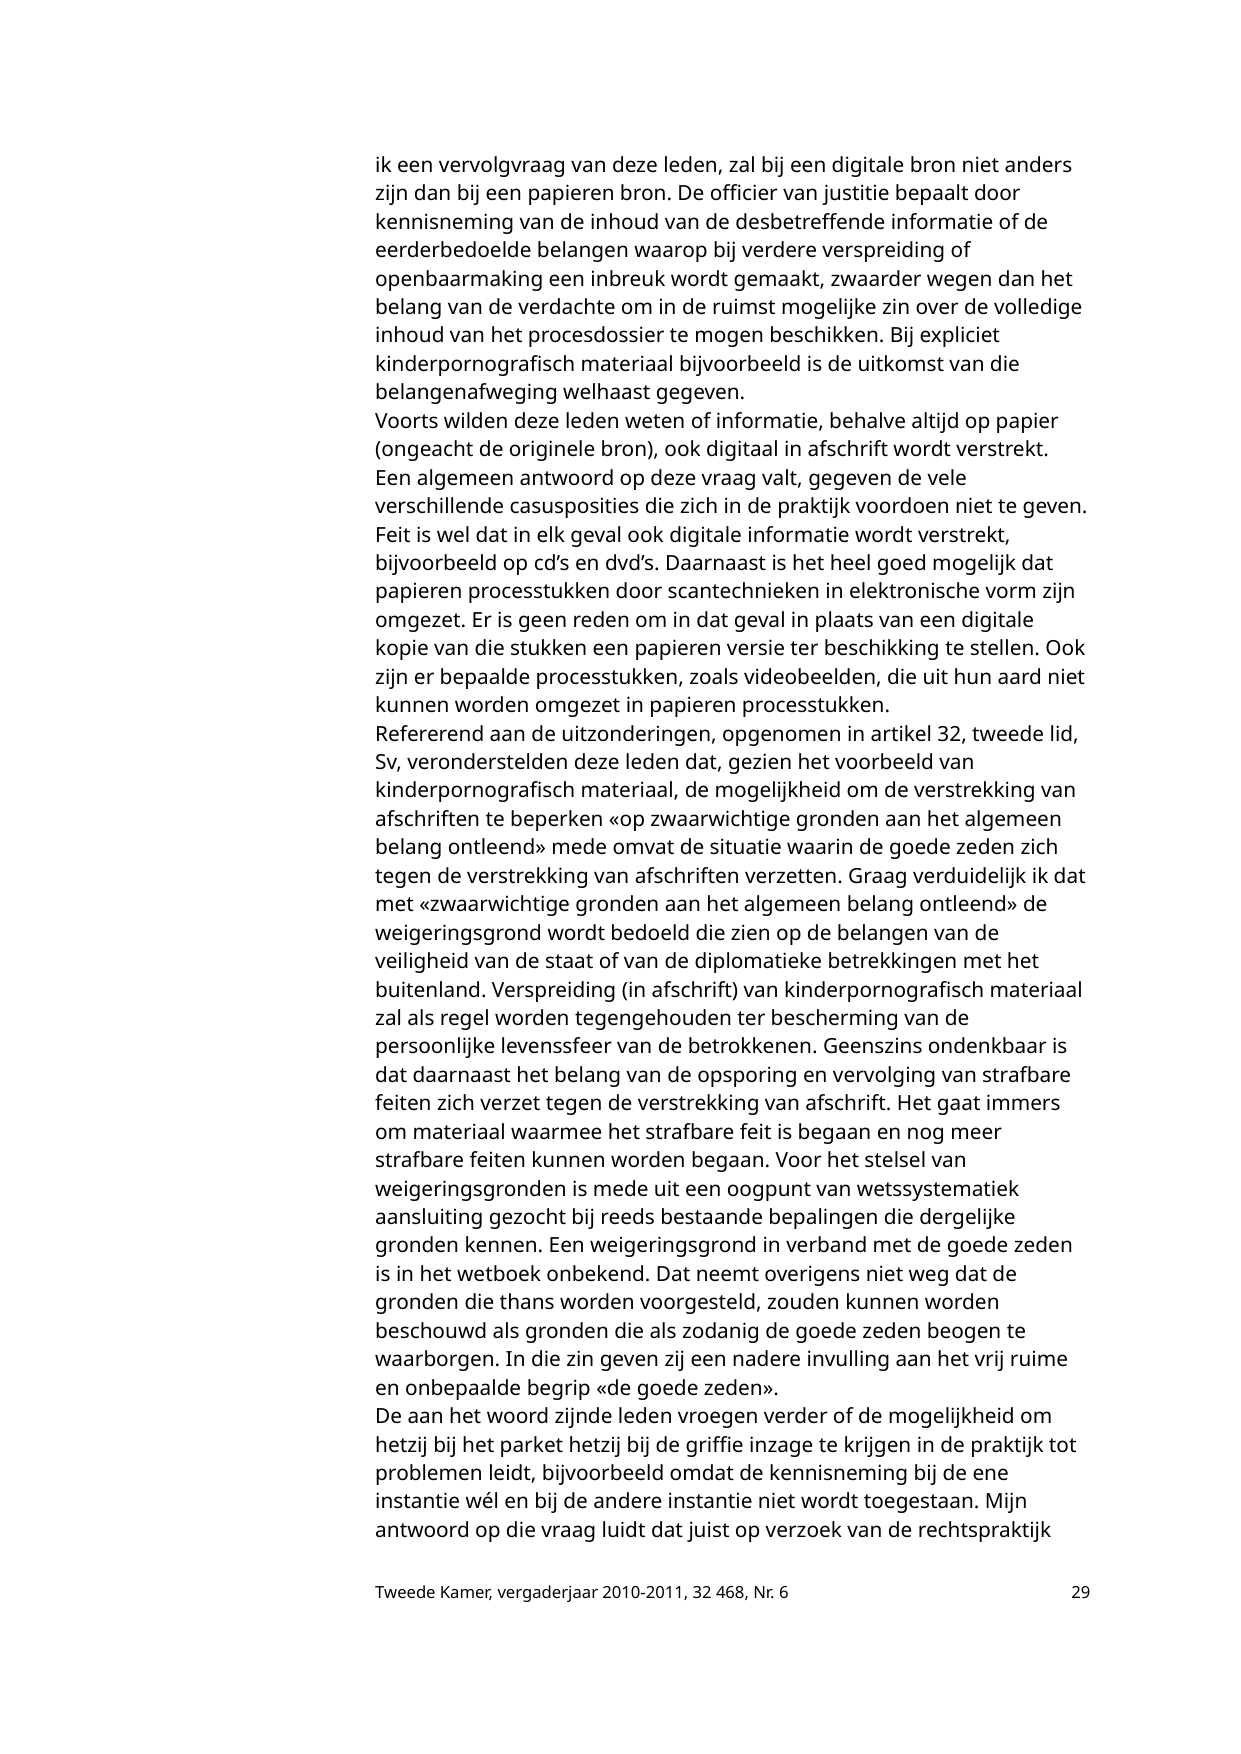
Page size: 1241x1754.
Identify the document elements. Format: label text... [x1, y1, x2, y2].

text De aan het woord zijnde leden vroegen verder of de mogelijkheid om hetzij bij het parket hetzij bij de griffie inzage te krijgen in de praktijk tot problemen leidt, bijvoorbeeld omdat de kennisneming bij de ene instantie wél en bij de andere instantie niet wordt toegestaan. Mijn antwoord op die vraag luidt dat juist op verzoek van de rechtspraktijk [375, 1401, 1090, 1543]
text ik een vervolgvraag van deze leden, zal bij een digitale bron niet anders zijn dan bij een papieren bron. De officier van justitie bepaalt door kennisneming van de inhoud van de desbetreffende informatie of de eerderbedoelde belangen waarop bij verdere verspreiding of openbaarmaking een inbreuk wordt gemaakt, zwaarder wegen dan het belang van de verdachte om in de ruimst mogelijke zin over de volledige inhoud van het procesdossier te mogen beschikken. Bij expliciet kinderpornografisch materiaal bijvoorbeeld is de uitkomst van die belangenafweging welhaast gegeven. [375, 150, 1090, 406]
text Refererend aan de uitzonderingen, opgenomen in artikel 32, tweede lid, Sv, veronderstelden deze leden dat, gezien het voorbeeld van kinderpornografisch materiaal, de mogelijkheid om de verstrekking van afschriften te beperken «op zwaarwichtige gronden aan het algemeen belang ontleend» mede omvat de situatie waarin de goede zeden zich tegen de verstrekking van afschriften verzetten. Graag verduidelijk ik dat met «zwaarwichtige gronden aan het algemeen belang ontleend» de weigeringsgrond wordt bedoeld die zien op de belangen van de veiligheid van de staat of van de diplomatieke betrekkingen met het buitenland. Verspreiding (in afschrift) van kinderpornografisch materiaal zal als regel worden tegengehouden ter bescherming van de persoonlijke levenssfeer van de betrokkenen. Geenszins ondenkbaar is dat daarnaast het belang van de opsporing en vervolging van strafbare feiten zich verzet tegen de verstrekking van afschrift. Het gaat immers om materiaal waarmee het strafbare feit is begaan en nog meer strafbare feiten kunnen worden begaan. Voor het stelsel van weigeringsgronden is mede uit een oogpunt van wetssystematiek aansluiting gezocht bij reeds bestaande bepalingen die dergelijke gronden kennen. Een weigeringsgrond in verband met de goede zeden is in het wetboek onbekend. Dat neemt overigens niet weg dat de gronden die thans worden voorgesteld, zouden kunnen worden beschouwd als gronden die als zodanig de goede zeden beogen te waarborgen. In die zin geven zij een nadere invulling aan het vrij ruime en onbepaalde begrip «de goede zeden». [375, 719, 1090, 1401]
text Voorts wilden deze leden weten of informatie, behalve altijd op papier (ongeacht de originele bron), ook digitaal in afschrift wordt verstrekt. Een algemeen antwoord op deze vraag valt, gegeven de vele verschillende casusposities die zich in de praktijk voordoen niet te geven. Feit is wel dat in elk geval ook digitale informatie wordt verstrekt, bijvoorbeeld op cd’s en dvd’s. Daarnaast is het heel goed mogelijk dat papieren processtukken door scantechnieken in elektronische vorm zijn omgezet. Er is geen reden om in dat geval in plaats van een digitale kopie van die stukken een papieren versie ter beschikking te stellen. Ook zijn er bepaalde processtukken, zoals videobeelden, die uit hun aard niet kunnen worden omgezet in papieren processtukken. [375, 406, 1090, 719]
